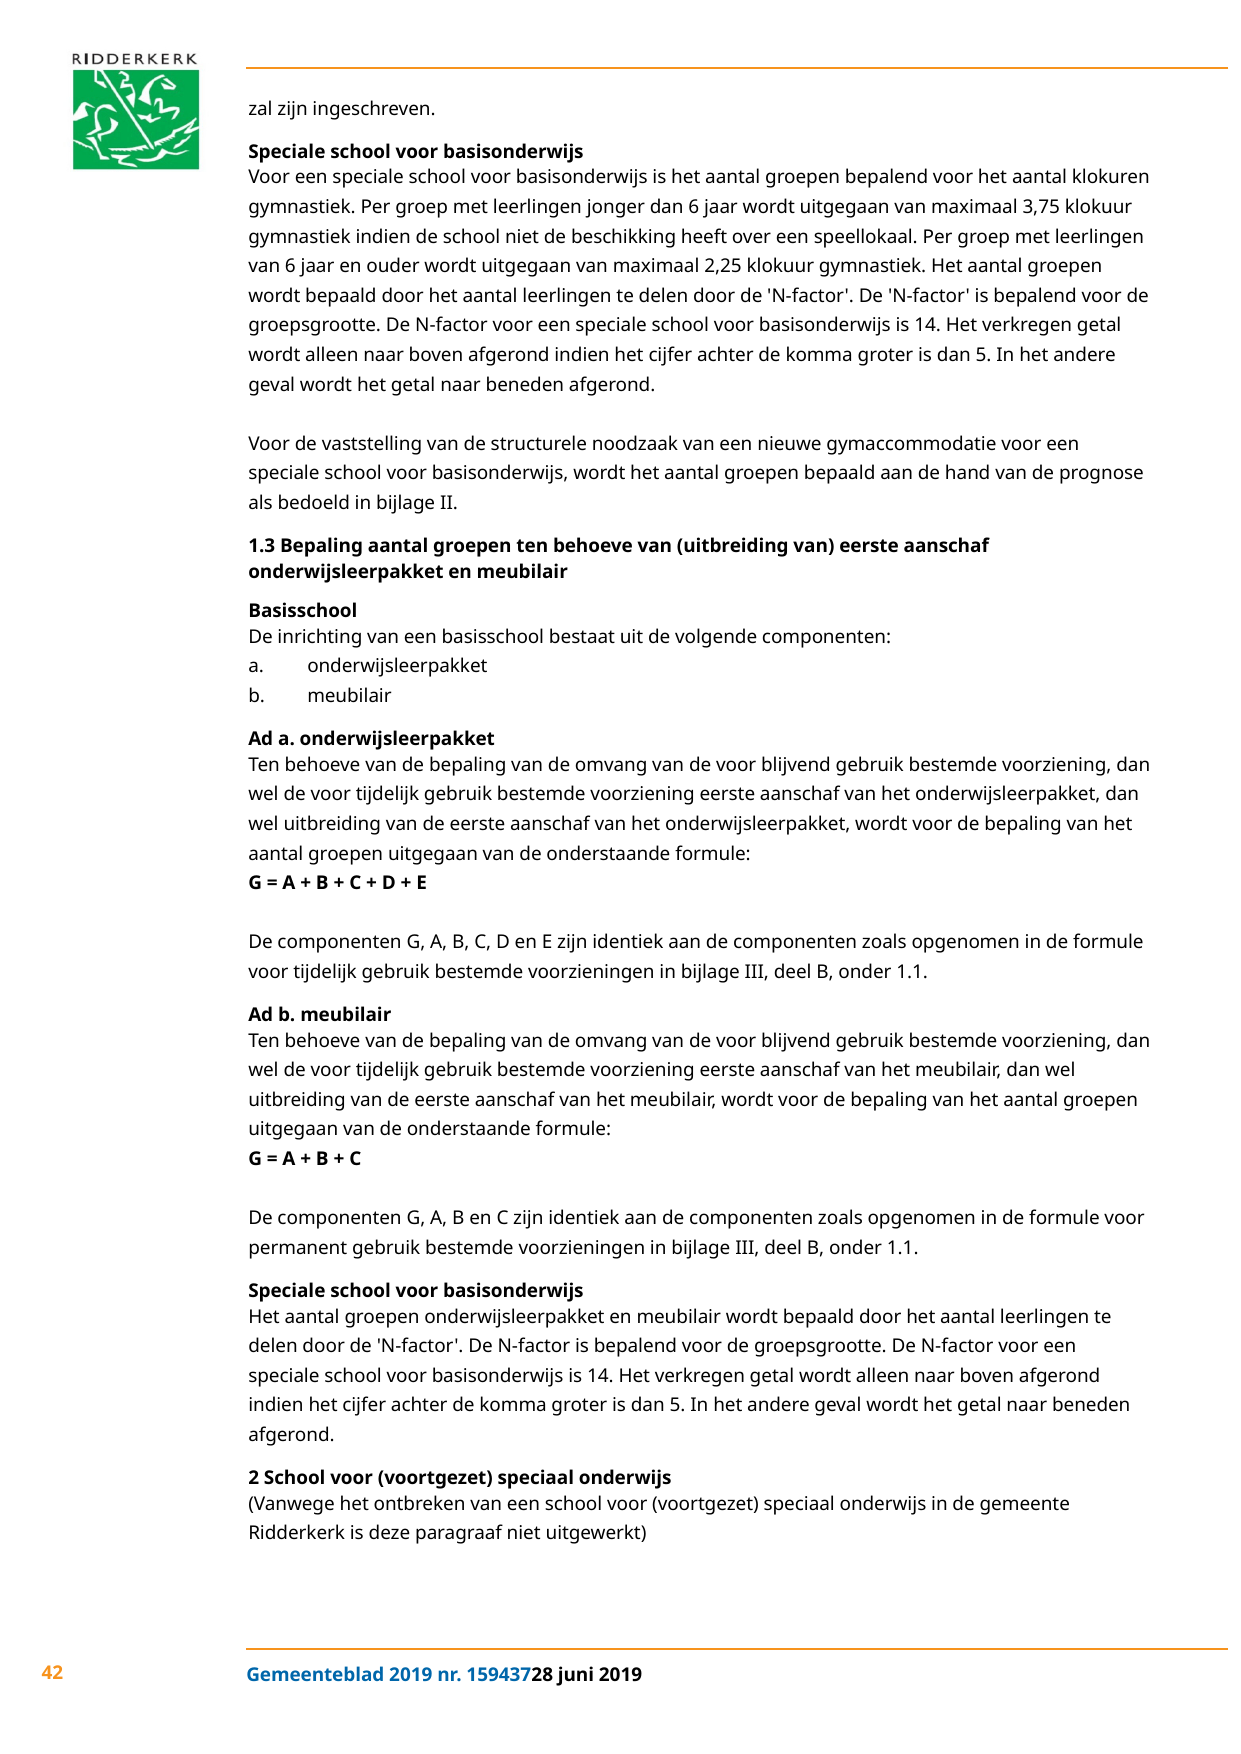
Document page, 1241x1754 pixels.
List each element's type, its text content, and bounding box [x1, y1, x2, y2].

list meubilair [248, 682, 1152, 708]
text (Vanwege het ontbreken van een school voor (voortgezet) speciaal onderwijs in de gemeente Ridderkerk is deze paragraaf niet uitgewerkt) [248, 1490, 1152, 1545]
text G = A + B + C [248, 1145, 1152, 1171]
text G = A + B + C + D + E [248, 869, 1152, 895]
list onderwijsleerpakket [248, 652, 1152, 678]
text Voor een speciale school voor basisonderwijs is het aantal groepen bepalend voor het aantal klokuren gymnastiek. Per groep met leerlingen jonger dan 6 jaar wordt uitgegaan van maximaal 3,75 klokuur gymnastiek indien de school niet de beschikking heeft over een speellokaal. Per groep met leerlingen van 6 jaar en ouder wordt uitgegaan van maximaal 2,25 klokuur gymnastiek. Het aantal groepen wordt bepaald door het aantal leerlingen te delen door de 'N-factor'. De 'N-factor' is bepalend voor de groepsgrootte. De N-factor voor een speciale school voor basisonderwijs is 14. Het verkregen getal wordt alleen naar boven afgerond indien het cijfer achter de komma groter is dan 5. In het andere geval wordt het getal naar beneden afgerond. [248, 164, 1152, 396]
picture [41, 47, 231, 172]
text 2 School voor (voortgezet) speciaal onderwijs [248, 1464, 1152, 1490]
text Speciale school voor basisonderwijs [248, 138, 1152, 164]
text Ten behoeve van de bepaling van de omvang van de voor blijvend gebruik bestemde voorziening, dan wel de voor tijdelijk gebruik bestemde voorziening eerste aanschaf van het onderwijsleerpakket, dan wel uitbreiding van de eerste aanschaf van het onderwijsleerpakket, wordt voor de bepaling van het aantal groepen uitgegaan van de onderstaande formule: [248, 751, 1152, 865]
text Ten behoeve van de bepaling van de omvang van de voor blijvend gebruik bestemde voorziening, dan wel de voor tijdelijk gebruik bestemde voorziening eerste aanschaf van het meubilair, dan wel uitbreiding van de eerste aanschaf van het meubilair, wordt voor de bepaling van het aantal groepen uitgegaan van de onderstaande formule: [248, 1027, 1152, 1141]
text zal zijn ingeschreven. [248, 95, 1152, 121]
text 1.3 Bepaling aantal groepen ten behoeve van (uitbreiding van) eerste aanschaf onderwijsleerpakket en meubilair [248, 532, 1152, 584]
text Ad b. meubilair [248, 1001, 1152, 1027]
text Het aantal groepen onderwijsleerpakket en meubilair wordt bepaald door het aantal leerlingen te delen door de 'N-factor'. De N-factor is bepalend voor de groepsgrootte. De N-factor voor een speciale school voor basisonderwijs is 14. Het verkregen getal wordt alleen naar boven afgerond indien het cijfer achter de komma groter is dan 5. In het andere geval wordt het getal naar beneden afgerond. [248, 1303, 1152, 1447]
text De inrichting van een basisschool bestaat uit de volgende componenten: [248, 623, 1152, 649]
text Voor de vaststelling van de structurele noodzaak van een nieuwe gymaccommodatie voor een speciale school voor basisonderwijs, wordt het aantal groepen bepaald aan de hand van de prognose als bedoeld in bijlage II. [248, 430, 1152, 515]
text Ad a. onderwijsleerpakket [248, 725, 1152, 751]
text Speciale school voor basisonderwijs [248, 1277, 1152, 1303]
text De componenten G, A, B, C, D en E zijn identiek aan de componenten zoals opgenomen in de formule voor tijdelijk gebruik bestemde voorzieningen in bijlage III, deel B, onder 1.1. [248, 928, 1152, 984]
text De componenten G, A, B en C zijn identiek aan de componenten zoals opgenomen in de formule voor permanent gebruik bestemde voorzieningen in bijlage III, deel B, onder 1.1. [248, 1204, 1152, 1260]
text Basisschool [248, 597, 1152, 623]
